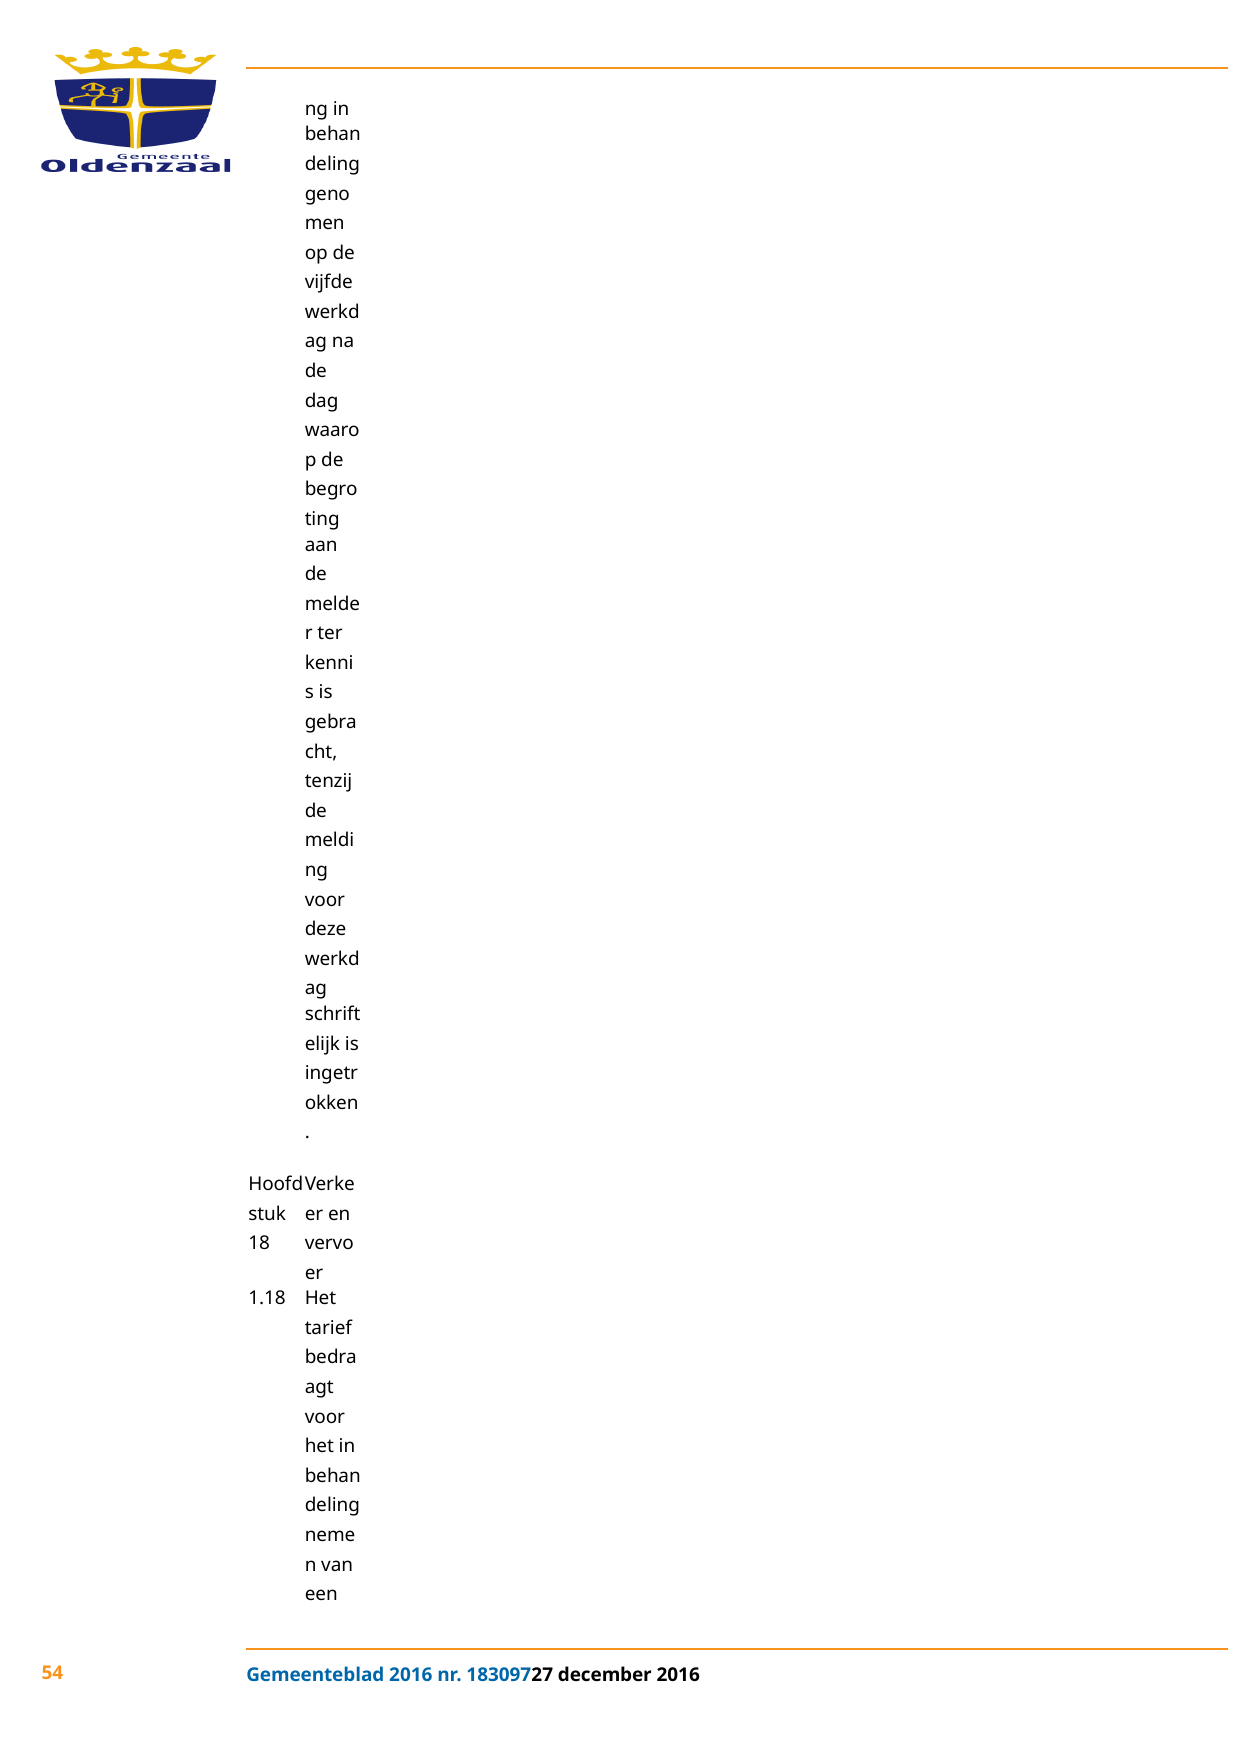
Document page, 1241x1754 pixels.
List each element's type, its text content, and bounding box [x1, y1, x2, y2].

table_cell [361, 1285, 417, 1606]
table_cell [418, 1170, 474, 1284]
table_cell aan de melder ter kennis is gebracht, tenzij de melding voor deze werkdag [305, 531, 361, 1000]
table_cell [361, 121, 417, 531]
table_cell [361, 1000, 417, 1144]
table_cell [305, 1144, 361, 1170]
table_cell Verkeer en vervoer [305, 1170, 361, 1284]
table_cell [361, 95, 417, 121]
table_cell [418, 531, 474, 1000]
picture [41, 47, 231, 172]
table_cell Het tarief bedraagt voor het in behandeling nemen van een [305, 1285, 361, 1606]
table_cell 1.18 [248, 1285, 304, 1606]
table_cell behandeling genomen op de vijfde werkdag na de dag waarop de begroting [305, 121, 361, 531]
table_cell [418, 1000, 474, 1144]
table_cell [248, 531, 304, 1000]
table_cell [418, 95, 474, 121]
table_cell [361, 1144, 417, 1170]
table_cell schriftelijk is ingetrokken. [305, 1000, 361, 1144]
table_cell [418, 1285, 474, 1606]
table_cell [248, 1000, 304, 1144]
table_cell ng in [305, 95, 361, 121]
table_cell [248, 95, 304, 121]
table_cell [361, 1170, 417, 1284]
table_cell [418, 1144, 474, 1170]
table_cell Hoofdstuk 18 [248, 1170, 304, 1284]
table_cell [248, 121, 304, 531]
table_cell [418, 121, 474, 531]
table_cell [361, 531, 417, 1000]
table_cell [248, 1144, 304, 1170]
